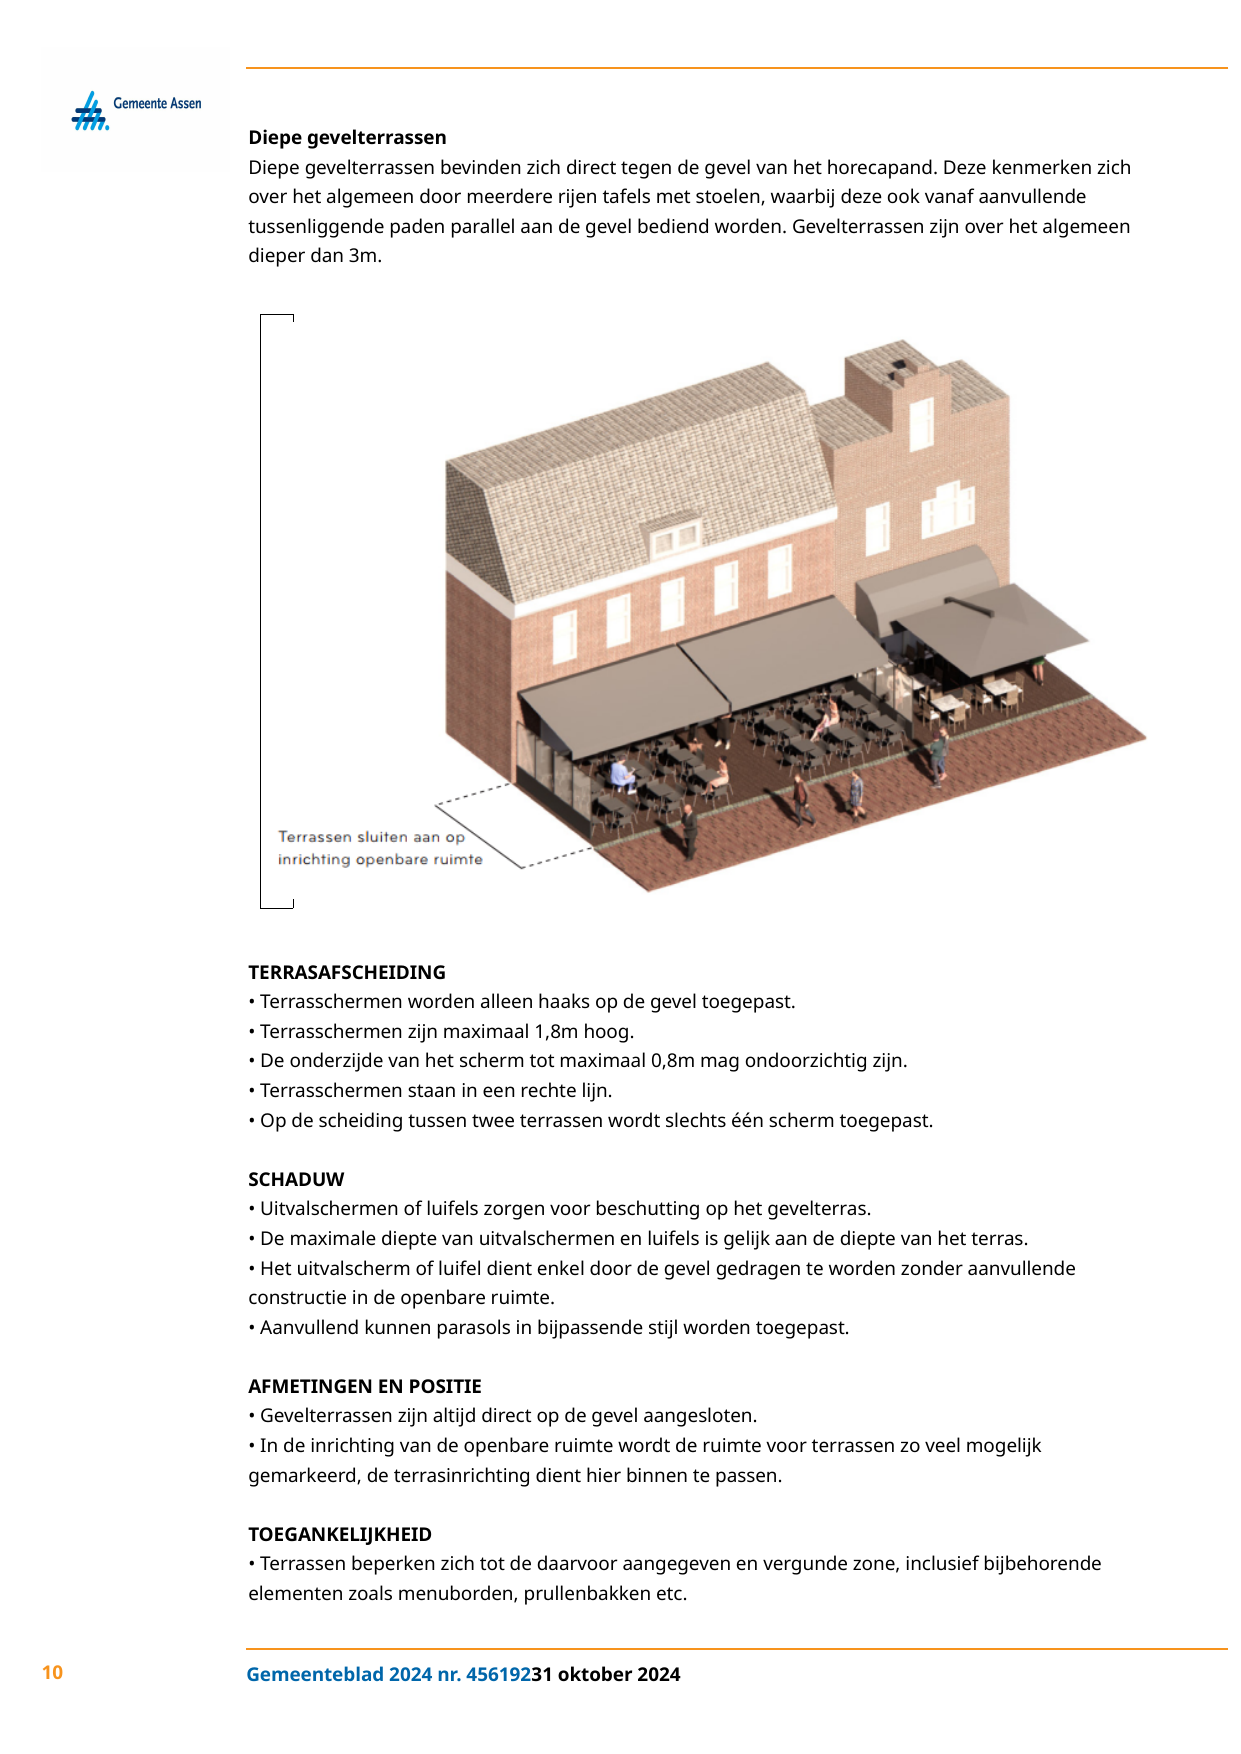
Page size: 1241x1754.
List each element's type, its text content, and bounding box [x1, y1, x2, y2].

text • In de inrichting van de openbare ruimte wordt de ruimte voor terrassen zo veel mogelijk gemarkeerd, de terrasinrichting dient hier binnen te passen. [248, 1432, 1152, 1488]
text • De maximale diepte van uitvalschermen en luifels is gelijk aan de diepte van het terras. [248, 1225, 1152, 1251]
picture [41, 47, 231, 172]
text • Terrasschermen zijn maximaal 1,8m hoog. [248, 1018, 1152, 1044]
text • Het uitvalscherm of luifel dient enkel door de gevel gedragen te worden zonder aanvullende constructie in de openbare ruimte. [248, 1255, 1152, 1310]
text • Terrassen beperken zich tot de daarvoor aangegeven en vergunde zone, inclusief bijbehorende elementen zoals menuborden, prullenbakken etc. [248, 1551, 1152, 1606]
text • Uitvalschermen of luifels zorgen voor beschutting op het gevelterras. [248, 1196, 1152, 1221]
text • Terrasschermen staan in een rechte lijn. [248, 1077, 1152, 1103]
text • Gevelterrassen zijn altijd direct op de gevel aangesloten. [248, 1403, 1152, 1428]
text TOEGANKELIJKHEID [248, 1521, 1152, 1547]
picture [268, 322, 1155, 899]
text Diepe gevelterrassen bevinden zich direct tegen de gevel van het horecapand. Deze kenmerken zich over het algemeen door meerdere rijen tafels met stoelen, waarbij deze ook vanaf aanvullende tussenliggende paden parallel aan de gevel bediend worden. Gevelterrassen zijn over het algemeen dieper dan 3m. [248, 154, 1152, 268]
text SCHADUW [248, 1166, 1152, 1192]
text • Terrasschermen worden alleen haaks op de gevel toegepast. [248, 988, 1152, 1014]
text • Op de scheiding tussen twee terrassen wordt slechts één scherm toegepast. [248, 1107, 1152, 1133]
text • De onderzijde van het scherm tot maximaal 0,8m mag ondoorzichtig zijn. [248, 1048, 1152, 1073]
text Diepe gevelterrassen [248, 124, 1152, 150]
text TERRASAFSCHEIDING [248, 959, 1152, 985]
text • Aanvullend kunnen parasols in bijpassende stijl worden toegepast. [248, 1314, 1152, 1340]
text AFMETINGEN EN POSITIE [248, 1373, 1152, 1399]
